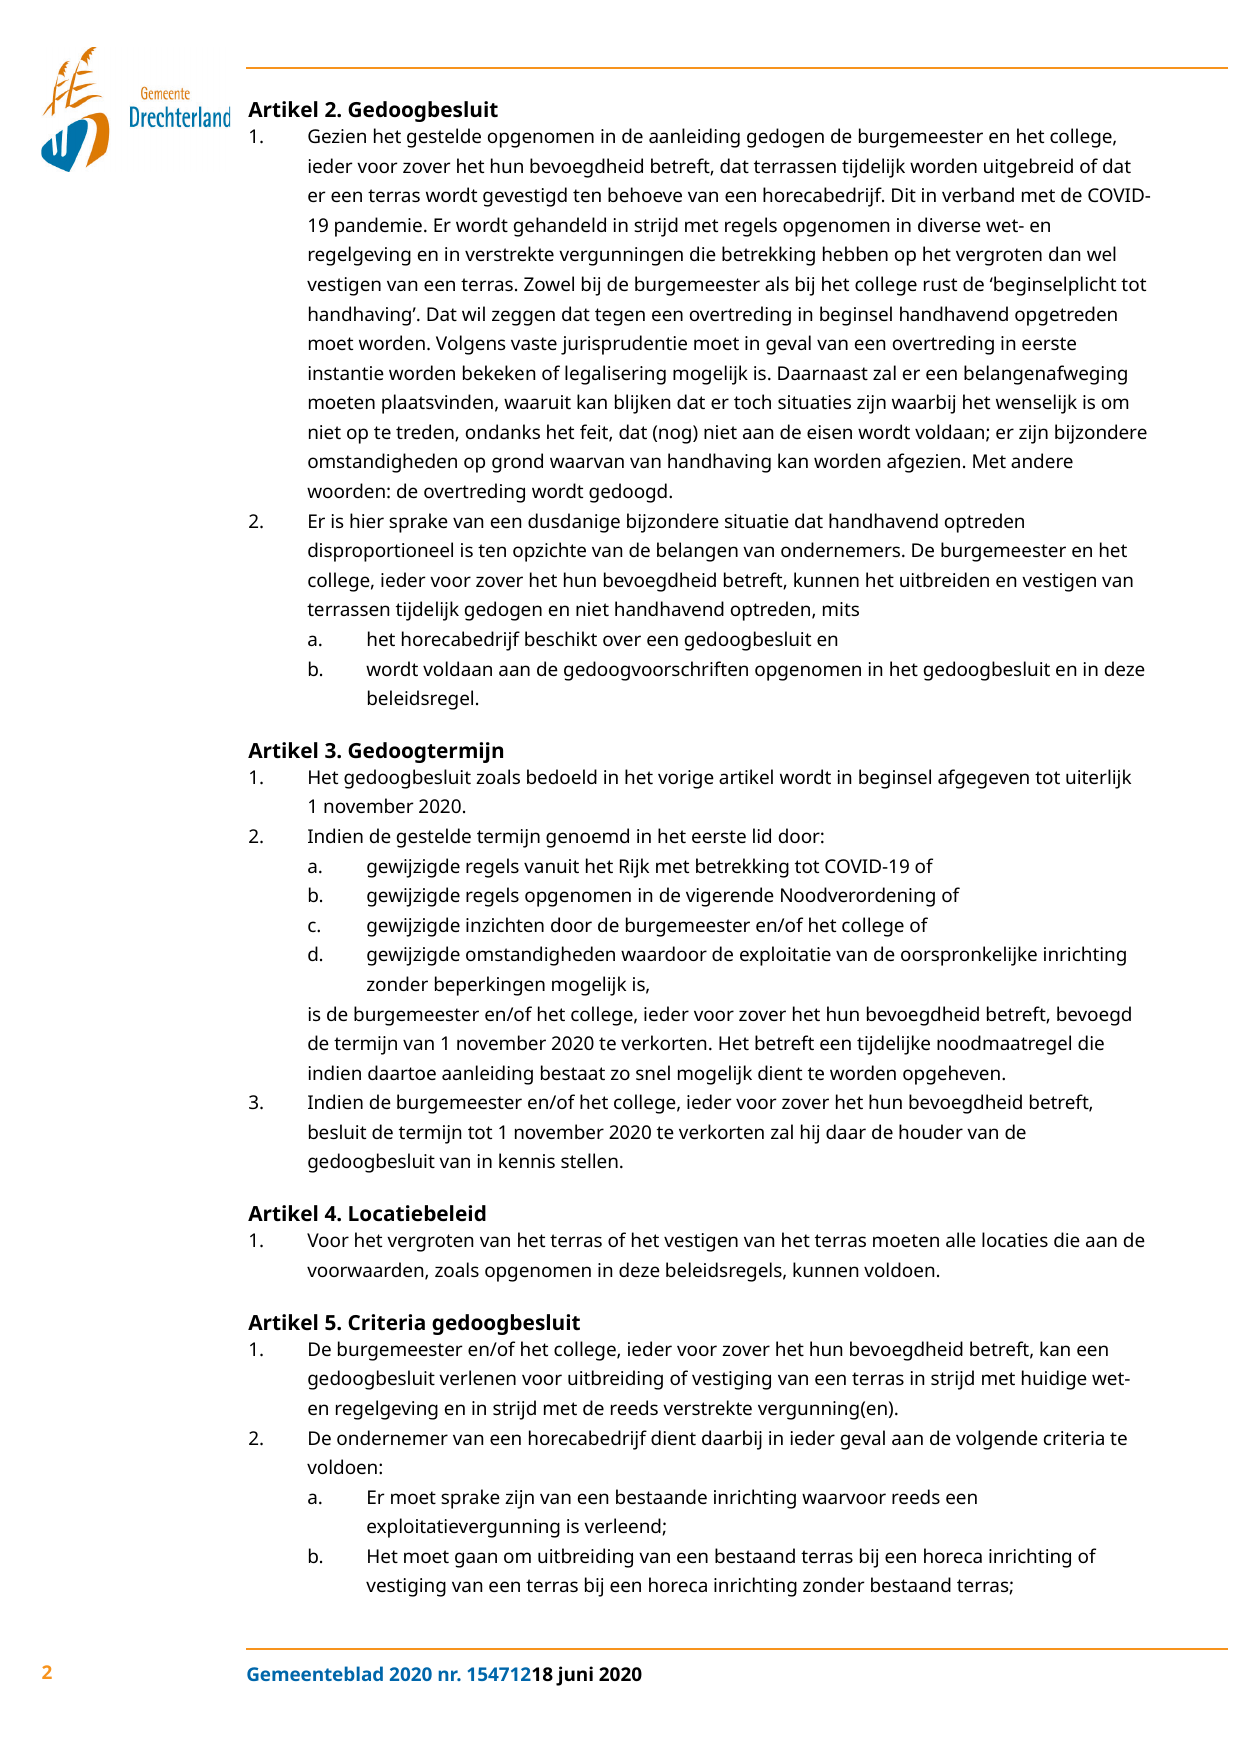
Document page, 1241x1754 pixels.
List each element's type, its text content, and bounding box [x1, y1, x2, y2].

text Artikel 3. Gedoogtermijn [248, 736, 1152, 764]
text Artikel 5. Criteria gedoogbesluit [248, 1308, 1152, 1336]
list Het moet gaan om uitbreiding van een bestaand terras bij een horeca inrichting of vestiging van een terras bij een horeca inrichting zonder bestaand terras; [307, 1543, 1152, 1598]
list gewijzigde inzichten door de burgemeester en/of het college of [307, 912, 1152, 938]
picture [41, 47, 231, 172]
list Voor het vergroten van het terras of het vestigen van het terras moeten alle locaties die aan de voorwaarden, zoals opgenomen in deze beleidsregels, kunnen voldoen. [248, 1228, 1152, 1283]
list wordt voldaan aan de gedoogvoorschriften opgenomen in het gedoogbesluit en in deze beleidsregel. [307, 656, 1152, 711]
list Er is hier sprake van een dusdanige bijzondere situatie dat handhavend optreden disproportioneel is ten opzichte van de belangen van ondernemers. De burgemeester en het college, ieder voor zover het hun bevoegdheid betreft, kunnen het uitbreiden en vestigen van terrassen tijdelijk gedogen en niet handhavend optreden, mits [248, 508, 1152, 622]
picture [41, 158, 64, 172]
list gewijzigde omstandigheden waardoor de exploitatie van de oorspronkelijke inrichting zonder beperkingen mogelijk is, [307, 942, 1152, 997]
picture [226, 115, 231, 124]
list is de burgemeester en/of het college, ieder voor zover het hun bevoegdheid betreft, bevoegd de termijn van 1 november 2020 te verkorten. Het betreft een tijdelijke noodmaatregel die indien daartoe aanleiding bestaat zo snel mogelijk dient te worden opgeheven. [248, 1001, 1152, 1086]
list Gezien het gestelde opgenomen in de aanleiding gedogen de burgemeester en het college, ieder voor zover het hun bevoegdheid betreft, dat terrassen tijdelijk worden uitgebreid of dat er een terras wordt gevestigd ten behoeve van een horecabedrijf. Dit in verband met de COVID-19 pandemie. Er wordt gehandeld in strijd met regels opgenomen in diverse wet- en regelgeving en in verstrekte vergunningen die betrekking hebben op het vergroten dan wel vestigen van een terras. Zowel bij de burgemeester als bij het college rust de ‘beginselplicht tot handhaving’. Dat wil zeggen dat tegen een overtreding in beginsel handhavend opgetreden moet worden. Volgens vaste jurisprudentie moet in geval van een overtreding in eerste instantie worden bekeken of legalisering mogelijk is. Daarnaast zal er een belangenafweging moeten plaatsvinden, waaruit kan blijken dat er toch situaties zijn waarbij het wenselijk is om niet op te treden, ondanks het feit, dat (nog) niet aan de eisen wordt voldaan; er zijn bijzondere omstandigheden op grond waarvan van handhaving kan worden afgezien. Met andere woorden: de overtreding wordt gedoogd. [248, 123, 1152, 504]
list Indien de burgemeester en/of het college, ieder voor zover het hun bevoegdheid betreft, besluit de termijn tot 1 november 2020 te verkorten zal hij daar de houder van de gedoogbesluit van in kennis stellen. [248, 1089, 1152, 1174]
text Artikel 2. Gedoogbesluit [248, 95, 1152, 123]
list Het gedoogbesluit zoals bedoeld in het vorige artikel wordt in beginsel afgegeven tot uiterlijk 1 november 2020. [248, 764, 1152, 819]
list gewijzigde regels opgenomen in de vigerende Noodverordening of [307, 882, 1152, 908]
list gewijzigde regels vanuit het Rijk met betrekking tot COVID-19 of [307, 853, 1152, 879]
list De ondernemer van een horecabedrijf dient daarbij in ieder geval aan de volgende criteria te voldoen: [248, 1425, 1152, 1480]
list Er moet sprake zijn van een bestaande inrichting waarvoor reeds een exploitatievergunning is verleend; [307, 1484, 1152, 1539]
text Artikel 4. Locatiebeleid [248, 1199, 1152, 1228]
list het horecabedrijf beschikt over een gedoogbesluit en [307, 626, 1152, 652]
list Indien de gestelde termijn genoemd in het eerste lid door: [248, 823, 1152, 849]
list De burgemeester en/of het college, ieder voor zover het hun bevoegdheid betreft, kan een gedoogbesluit verlenen voor uitbreiding of vestiging van een terras in strijd met huidige wet- en regelgeving en in strijd met de reeds verstrekte vergunning(en). [248, 1336, 1152, 1421]
